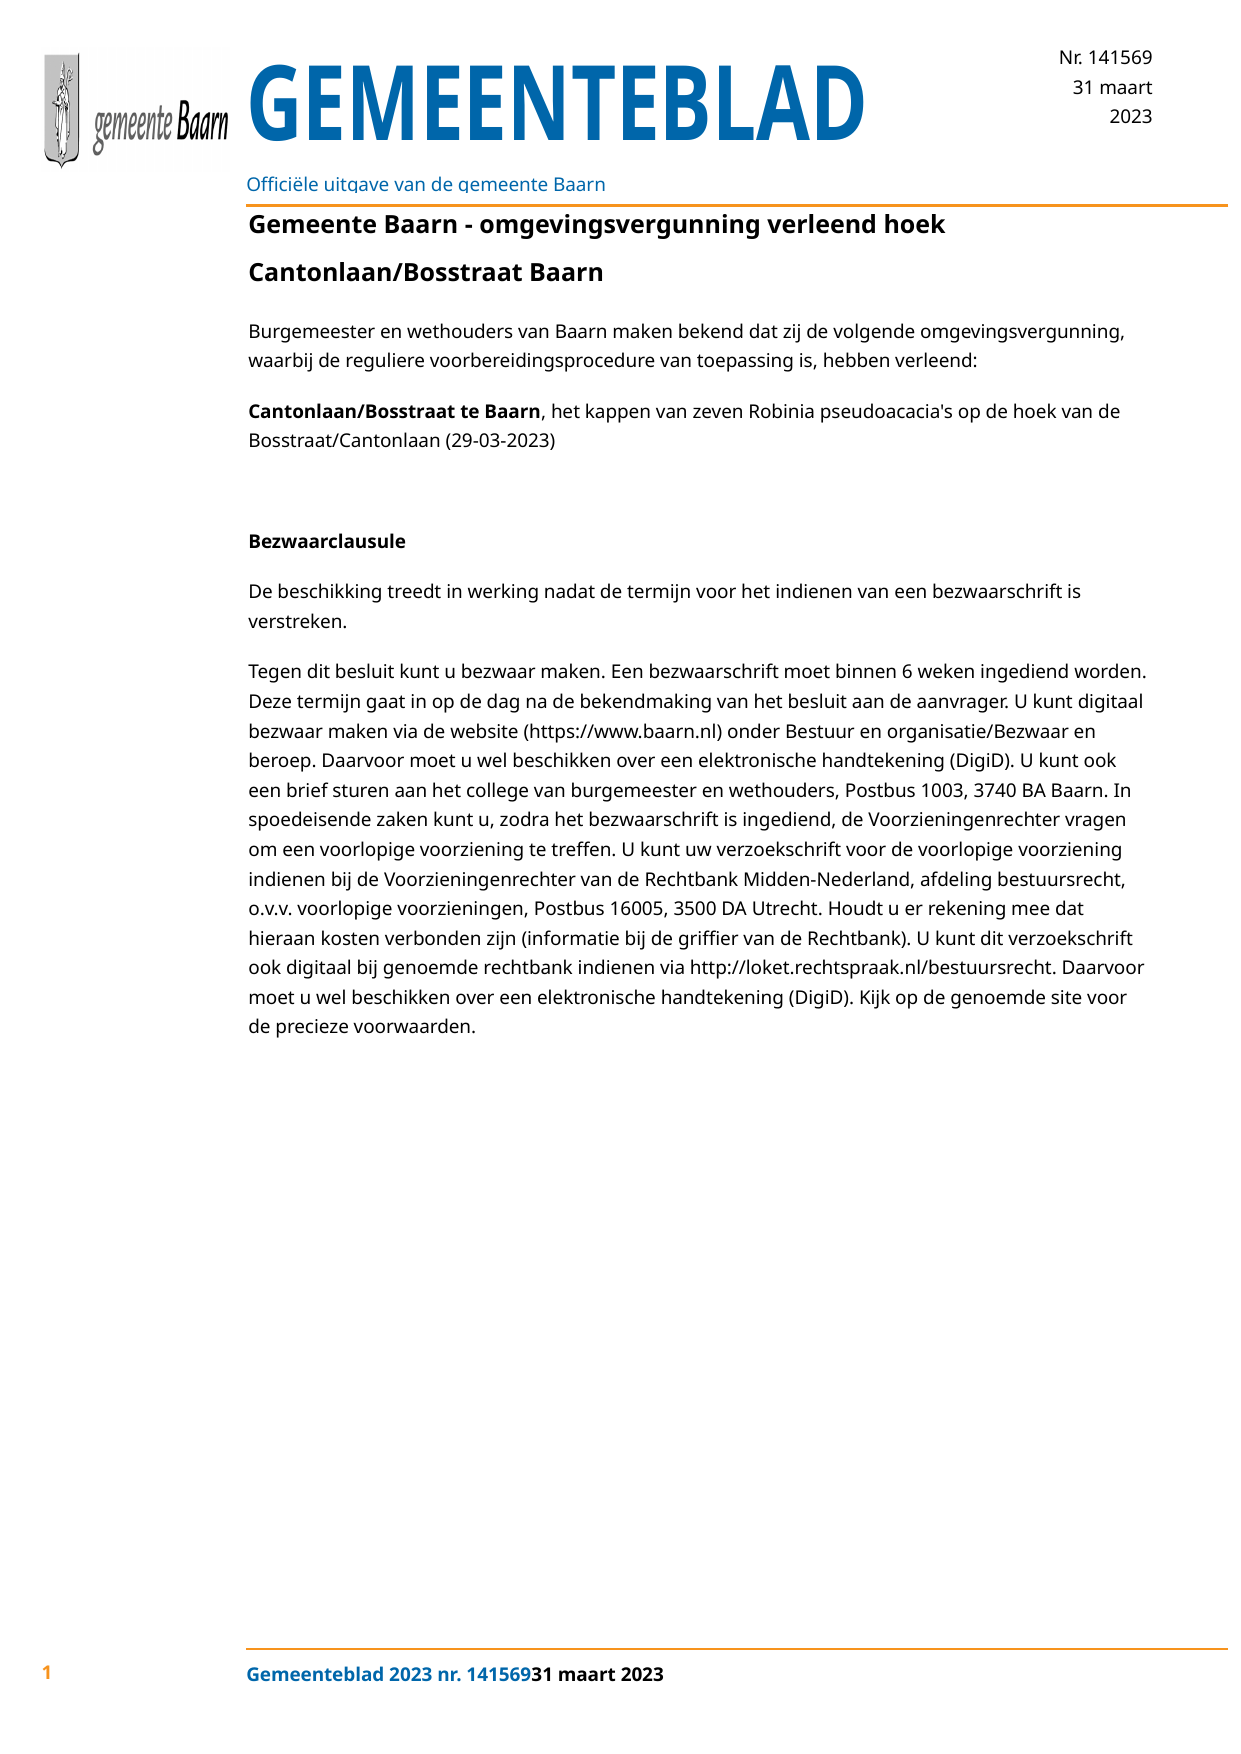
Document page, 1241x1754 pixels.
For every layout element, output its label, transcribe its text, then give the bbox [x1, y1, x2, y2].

text Bezwaarclausule [248, 528, 1152, 554]
picture [41, 47, 231, 172]
text De beschikking treedt in werking nadat de termijn voor het indienen van een bezwaarschrift is verstreken. [248, 579, 1152, 634]
text Burgemeester en wethouders van Baarn maken bekend dat zij de volgende omgevingsvergunning, waarbij de reguliere voorbereidingsprocedure van toepassing is, hebben verleend: [248, 318, 1152, 373]
text Tegen dit besluit kunt u bezwaar maken. Een bezwaarschrift moet binnen 6 weken ingediend worden. Deze termijn gaat in op de dag na de bekendmaking van het besluit aan de aanvrager. U kunt digitaal bezwaar maken via de website (https://www.baarn.nl) onder Bestuur en organisatie/Bezwaar en beroep. Daarvoor moet u wel beschikken over een elektronische handtekening (DigiD). U kunt ook een brief sturen aan het college van burgemeester en wethouders, Postbus 1003, 3740 BA Baarn. In spoedeisende zaken kunt u, zodra het bezwaarschrift is ingediend, de Voorzieningenrechter vragen om een voorlopige voorziening te treffen. U kunt uw verzoekschrift voor de voorlopige voorziening indienen bij de Voorzieningenrechter van de Rechtbank Midden-Nederland, afdeling bestuursrecht, o.v.v. voorlopige voorzieningen, Postbus 16005, 3500 DA Utrecht. Houdt u er rekening mee dat hieraan kosten verbonden zijn (informatie bij de griffier van de Rechtbank). U kunt dit verzoekschrift ook digitaal bij genoemde rechtbank indienen via http://loket.rechtspraak.nl/bestuursrecht. Daarvoor moet u wel beschikken over een elektronische handtekening (DigiD). Kijk op de genoemde site voor de precieze voorwaarden. [248, 659, 1152, 1039]
text Gemeente Baarn - omgevingsvergunning verleend hoek Cantonlaan/Bosstraat Baarn [248, 207, 1152, 288]
text Cantonlaan/Bosstraat te Baarn, het kappen van zeven Robinia pseudoacacia's op de hoek van de Bosstraat/Cantonlaan (29-03-2023) [248, 398, 1152, 453]
